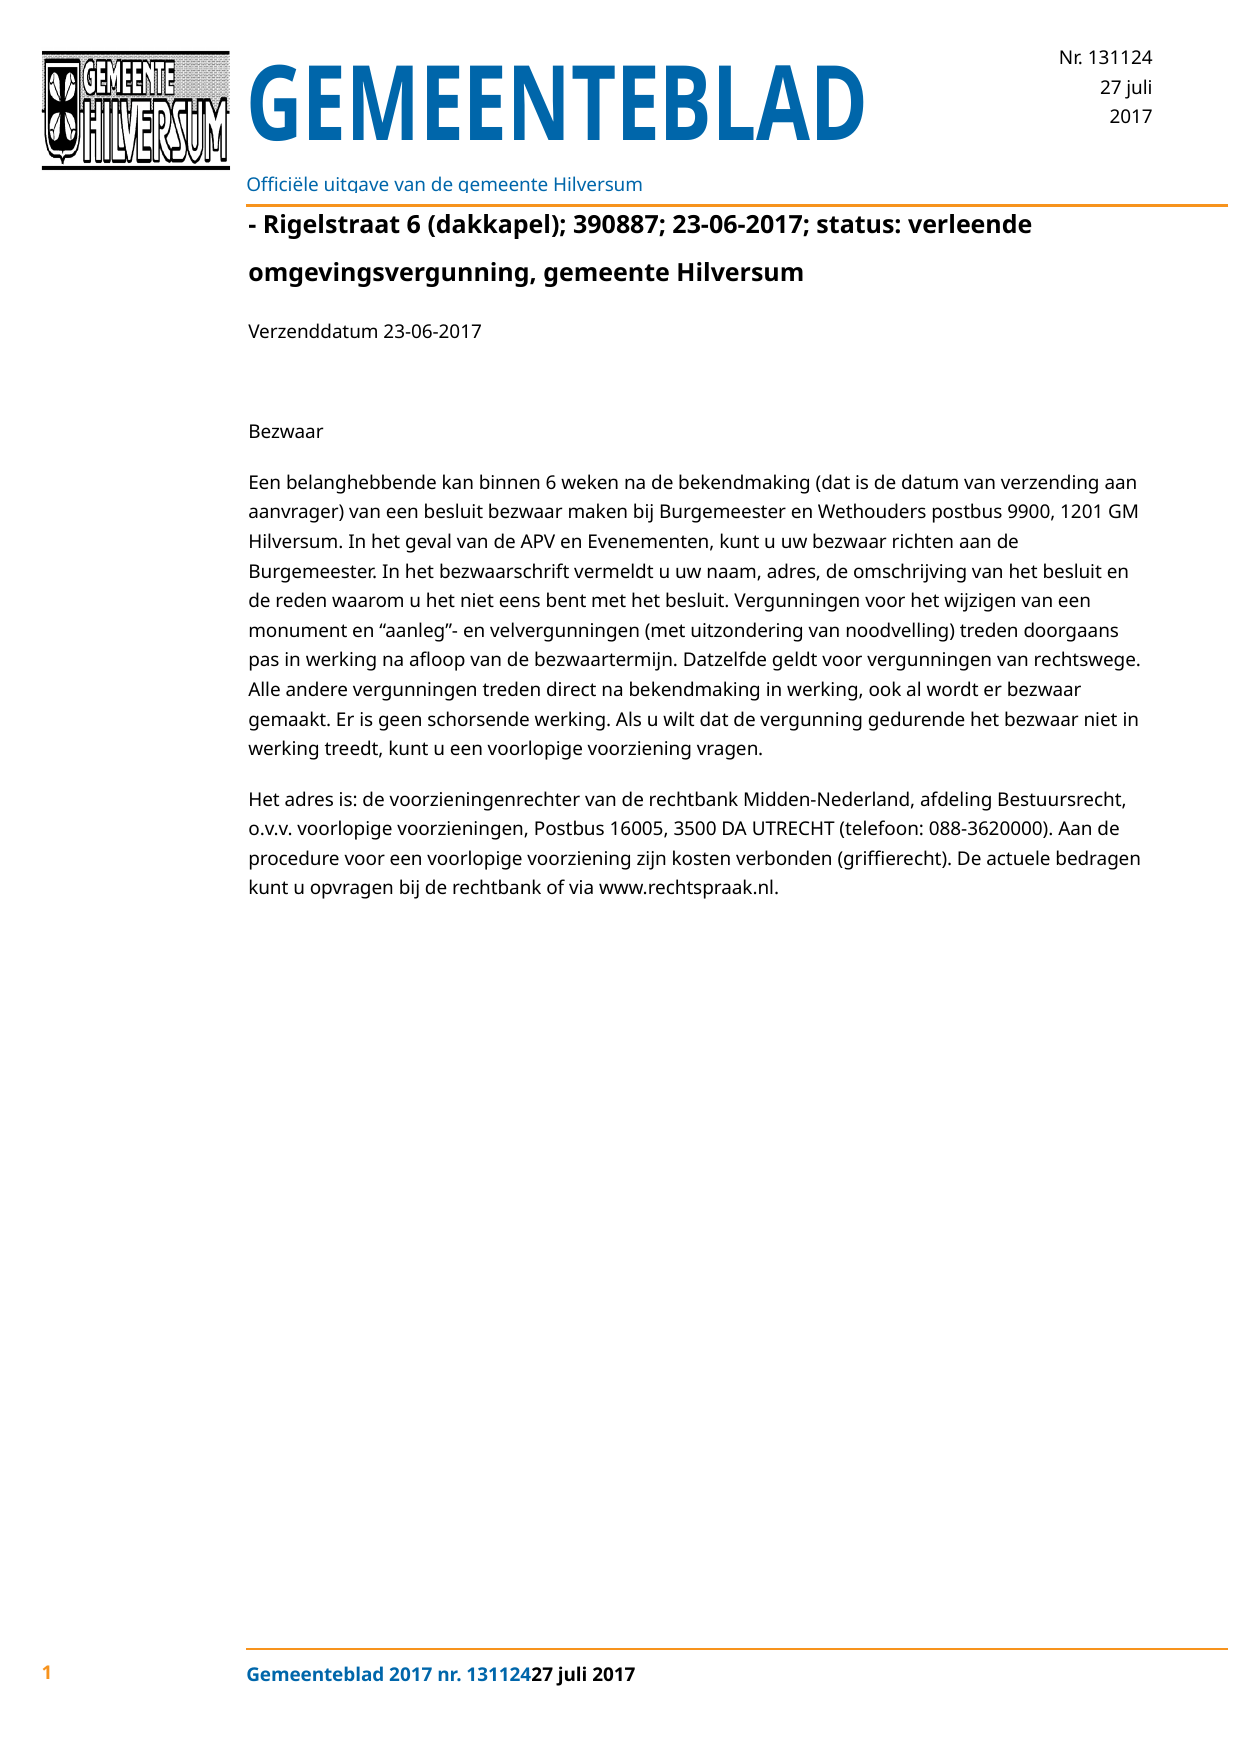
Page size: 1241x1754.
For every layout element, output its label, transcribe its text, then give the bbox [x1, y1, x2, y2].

picture [41, 47, 231, 172]
text Een belanghebbende kan binnen 6 weken na de bekendmaking (dat is de datum van verzending aan aanvrager) van een besluit bezwaar maken bij Burgemeester en Wethouders postbus 9900, 1201 GM Hilversum. In het geval van de APV en Evenementen, kunt u uw bezwaar richten aan de Burgemeester. In het bezwaarschrift vermeldt u uw naam, adres, de omschrijving van het besluit en de reden waarom u het niet eens bent met het besluit. Vergunningen voor het wijzigen van een monument en “aanleg”- en velvergunningen (met uitzondering van noodvelling) treden doorgaans pas in werking na afloop van de bezwaartermijn. Datzelfde geldt voor vergunningen van rechtswege. Alle andere vergunningen treden direct na bekendmaking in werking, ook al wordt er bezwaar gemaakt. Er is geen schorsende werking. Als u wilt dat de vergunning gedurende het bezwaar niet in werking treedt, kunt u een voorlopige voorziening vragen. [248, 469, 1152, 761]
text Bezwaar [248, 419, 1152, 444]
text Verzenddatum 23-06-2017 [248, 318, 1152, 344]
text Het adres is: de voorzieningenrechter van de rechtbank Midden-Nederland, afdeling Bestuursrecht, o.v.v. voorlopige voorzieningen, Postbus 16005, 3500 DA UTRECHT (telefoon: 088-3620000). Aan de procedure voor een voorlopige voorziening zijn kosten verbonden (griffierecht). De actuele bedragen kunt u opvragen bij de rechtbank of via www.rechtspraak.nl. [248, 786, 1152, 900]
text - Rigelstraat 6 (dakkapel); 390887; 23-06-2017; status: verleende omgevingsvergunning, gemeente Hilversum [248, 207, 1152, 288]
